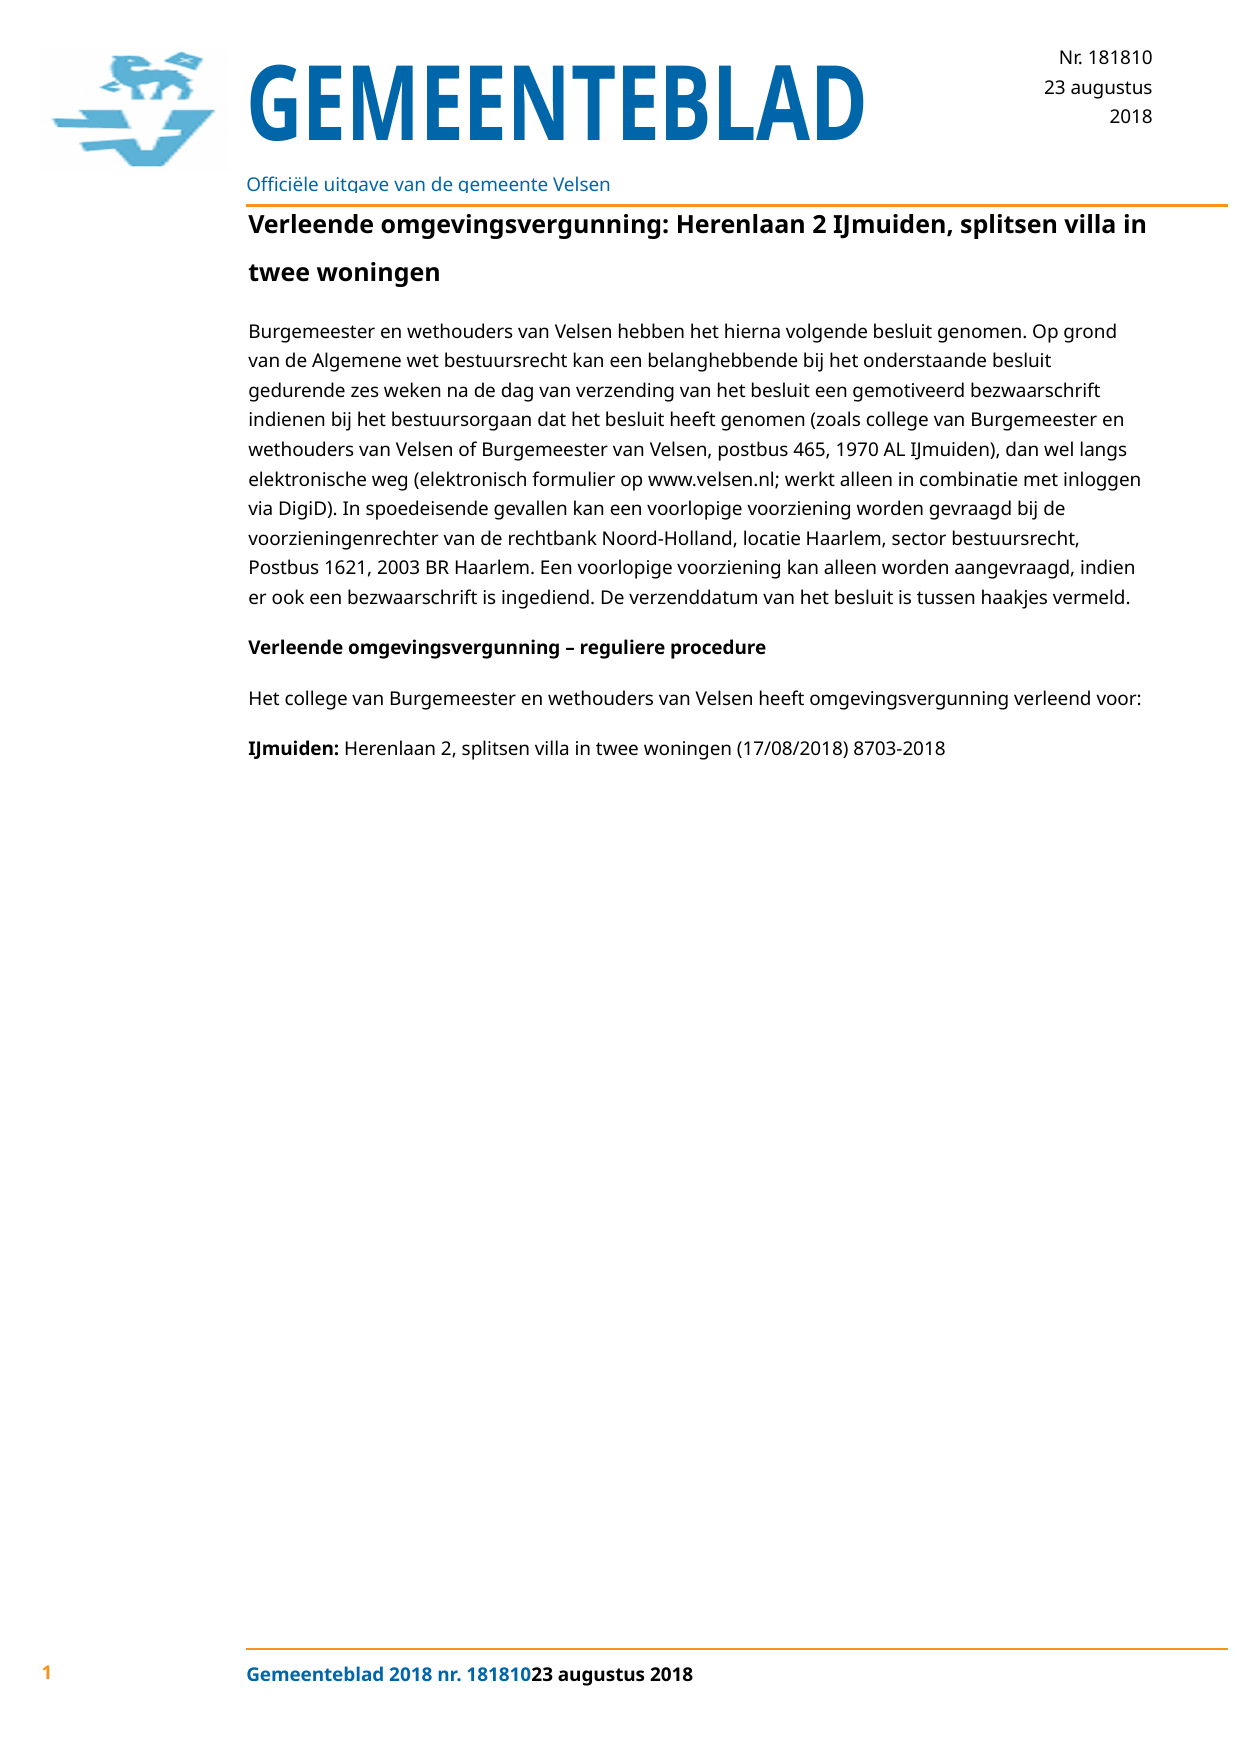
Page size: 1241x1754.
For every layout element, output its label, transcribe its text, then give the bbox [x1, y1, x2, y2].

text Het college van Burgemeester en wethouders van Velsen heeft omgevingsvergunning verleend voor: [248, 685, 1152, 711]
text Verleende omgevingsvergunning: Herenlaan 2 IJmuiden, splitsen villa in twee woningen [248, 207, 1152, 288]
text Verleende omgevingsvergunning – reguliere procedure [248, 634, 1152, 660]
text IJmuiden: Herenlaan 2, splitsen villa in twee woningen (17/08/2018) 8703-2018 [248, 735, 1152, 761]
picture [41, 47, 231, 172]
text Burgemeester en wethouders van Velsen hebben het hierna volgende besluit genomen. Op grond van de Algemene wet bestuursrecht kan een belanghebbende bij het onderstaande besluit gedurende zes weken na de dag van verzending van het besluit een gemotiveerd bezwaarschrift indienen bij het bestuursorgaan dat het besluit heeft genomen (zoals college van Burgemeester en wethouders van Velsen of Burgemeester van Velsen, postbus 465, 1970 AL IJmuiden), dan wel langs elektronische weg (elektronisch formulier op www.velsen.nl; werkt alleen in combinatie met inloggen via DigiD). In spoedeisende gevallen kan een voorlopige voorziening worden gevraagd bij de voorzieningenrechter van de rechtbank Noord-Holland, locatie Haarlem, sector bestuursrecht, Postbus 1621, 2003 BR Haarlem. Een voorlopige voorziening kan alleen worden aangevraagd, indien er ook een bezwaarschrift is ingediend. De verzenddatum van het besluit is tussen haakjes vermeld. [248, 318, 1152, 610]
